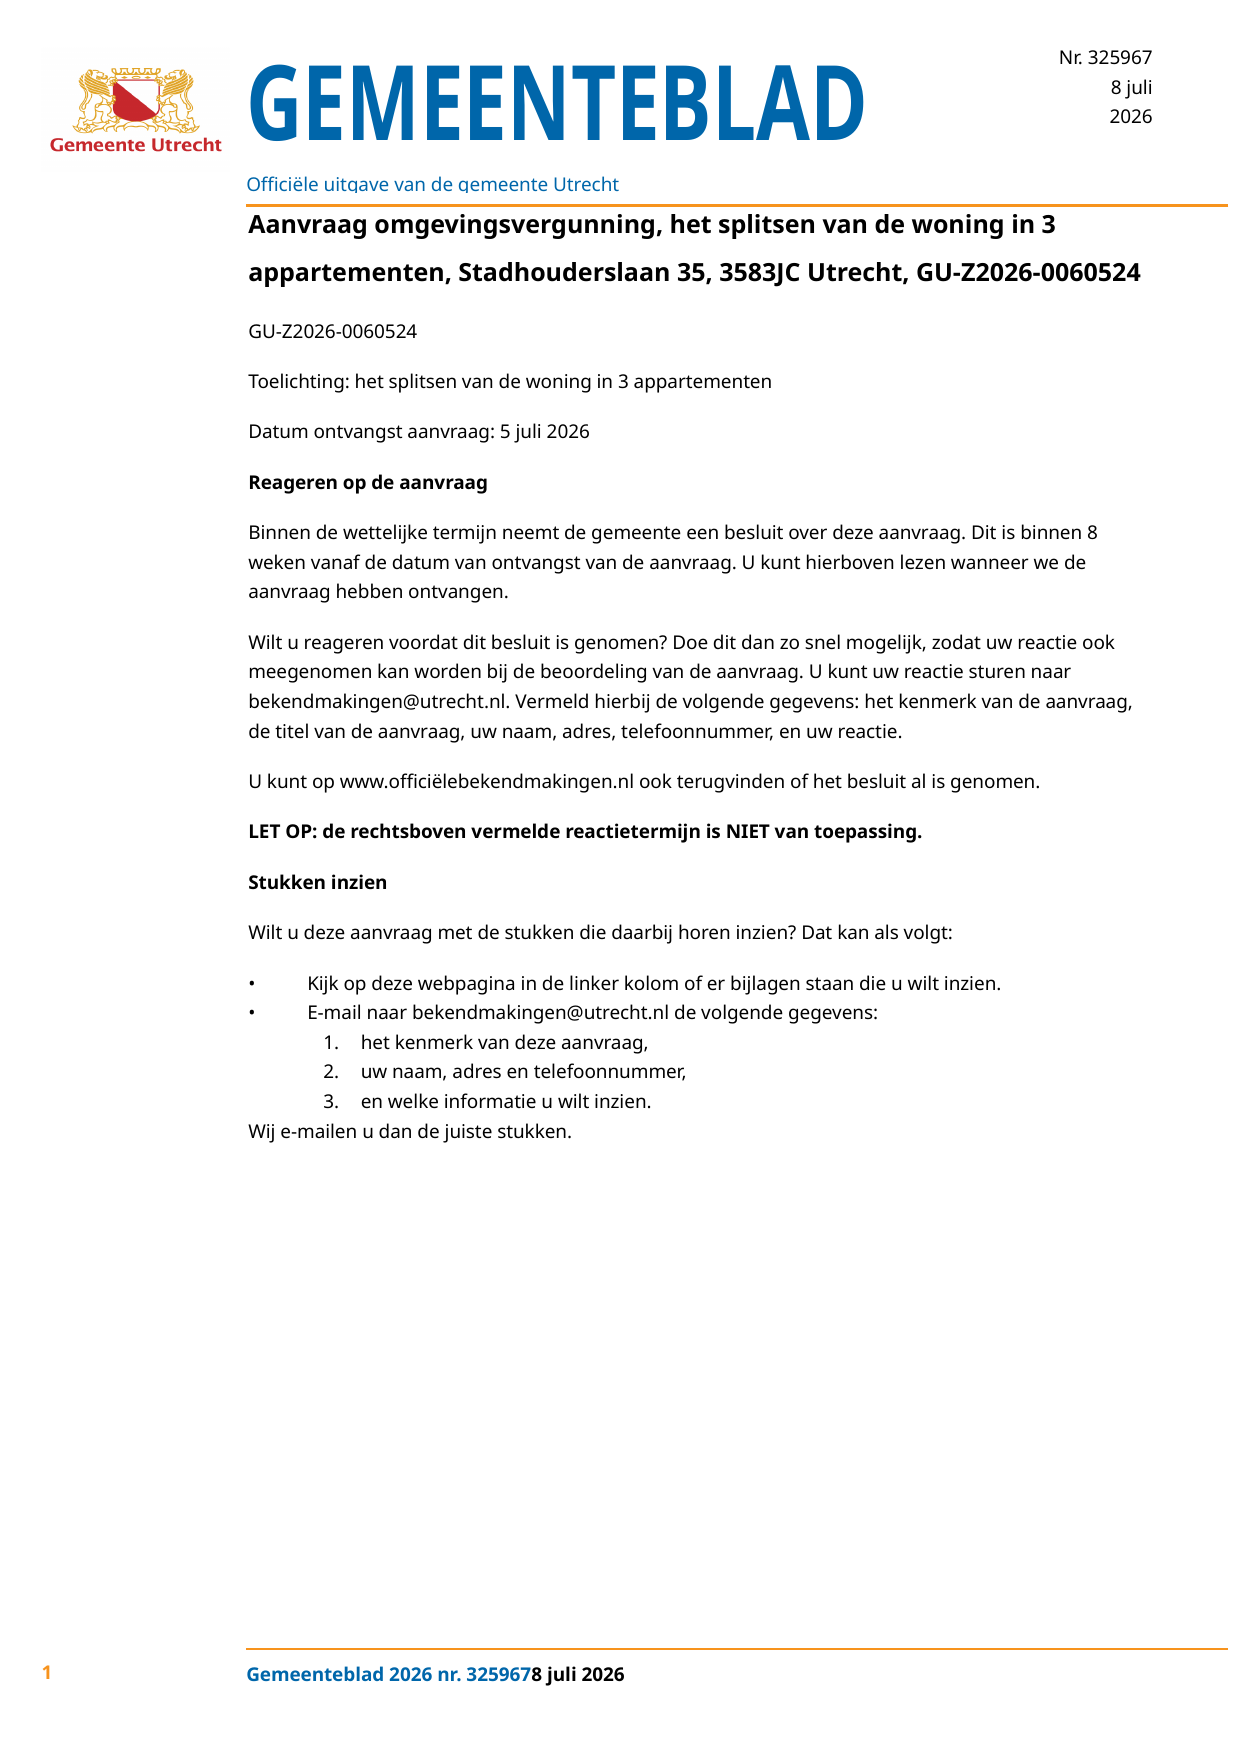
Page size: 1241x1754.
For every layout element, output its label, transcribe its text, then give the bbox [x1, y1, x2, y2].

list het kenmerk van deze aanvraag, [323, 1029, 1152, 1055]
text Wilt u deze aanvraag met de stukken die daarbij horen inzien? Dat kan als volgt: [248, 919, 1152, 945]
text Binnen de wettelijke termijn neemt de gemeente een besluit over deze aanvraag. Dit is binnen 8 weken vanaf de datum van ontvangst van de aanvraag. U kunt hierboven lezen wanneer we de aanvraag hebben ontvangen. [248, 519, 1152, 604]
text Stukken inzien [248, 869, 1152, 895]
text GU-Z2026-0060524 [248, 318, 1152, 344]
list en welke informatie u wilt inzien. [323, 1088, 1152, 1114]
list uw naam, adres en telefoonnummer, [323, 1059, 1152, 1084]
list E-mail naar bekendmakingen@utrecht.nl de volgende gegevens: [248, 999, 1152, 1025]
picture [41, 47, 231, 172]
text Aanvraag omgevingsvergunning, het splitsen van de woning in 3 appartementen, Stadhouderslaan 35, 3583JC Utrecht, GU-Z2026-0060524 [248, 207, 1152, 288]
text U kunt op www.officiëlebekendmakingen.nl ook terugvinden of het besluit al is genomen. [248, 768, 1152, 794]
list Kijk op deze webpagina in de linker kolom of er bijlagen staan die u wilt inzien. [248, 970, 1152, 996]
text Wij e-mailen u dan de juiste stukken. [248, 1118, 1152, 1144]
text Datum ontvangst aanvraag: 5 juli 2026 [248, 419, 1152, 444]
text Wilt u reageren voordat dit besluit is genomen? Doe dit dan zo snel mogelijk, zodat uw reactie ook meegenomen kan worden bij de beoordeling van de aanvraag. U kunt uw reactie sturen naar bekendmakingen@utrecht.nl. Vermeld hierbij de volgende gegevens: het kenmerk van de aanvraag, de titel van de aanvraag, uw naam, adres, telefoonnummer, en uw reactie. [248, 629, 1152, 744]
text Reageren op de aanvraag [248, 469, 1152, 495]
text Toelichting: het splitsen van de woning in 3 appartementen [248, 368, 1152, 394]
text LET OP: de rechtsboven vermelde reactietermijn is NIET van toepassing. [248, 819, 1152, 844]
